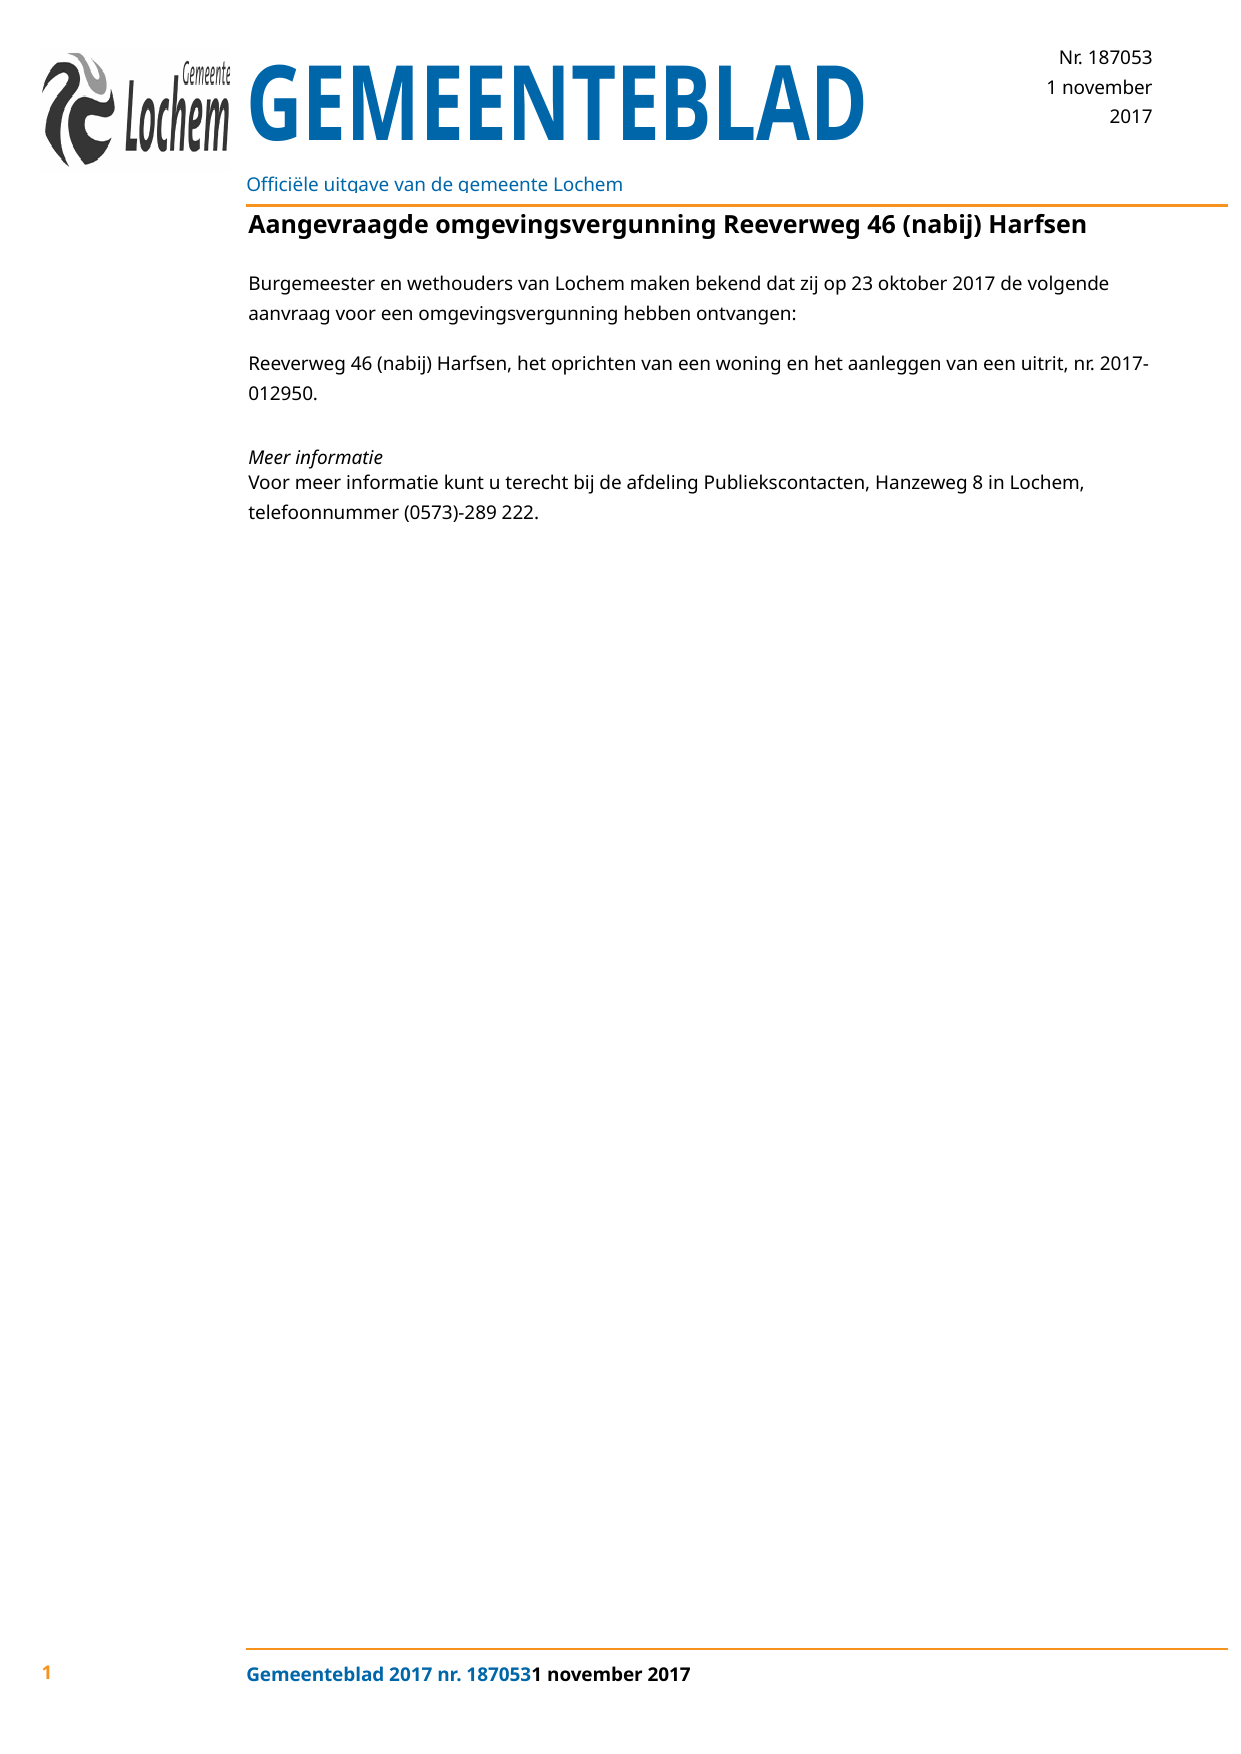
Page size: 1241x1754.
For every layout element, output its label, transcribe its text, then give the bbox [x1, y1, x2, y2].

picture [41, 47, 231, 172]
text Reeverweg 46 (nabij) Harfsen, het oprichten van een woning en het aanleggen van een uitrit, nr. 2017-012950. [248, 350, 1152, 406]
text Aangevraagde omgevingsvergunning Reeverweg 46 (nabij) Harfsen [248, 207, 1152, 241]
text Voor meer informatie kunt u terecht bij de afdeling Publiekscontacten, Hanzeweg 8 in Lochem, telefoonnummer (0573)-289 222. [248, 469, 1152, 525]
text Meer informatie [248, 444, 1152, 469]
text Burgemeester en wethouders van Lochem maken bekend dat zij op 23 oktober 2017 de volgende aanvraag voor een omgevingsvergunning hebben ontvangen: [248, 270, 1152, 326]
